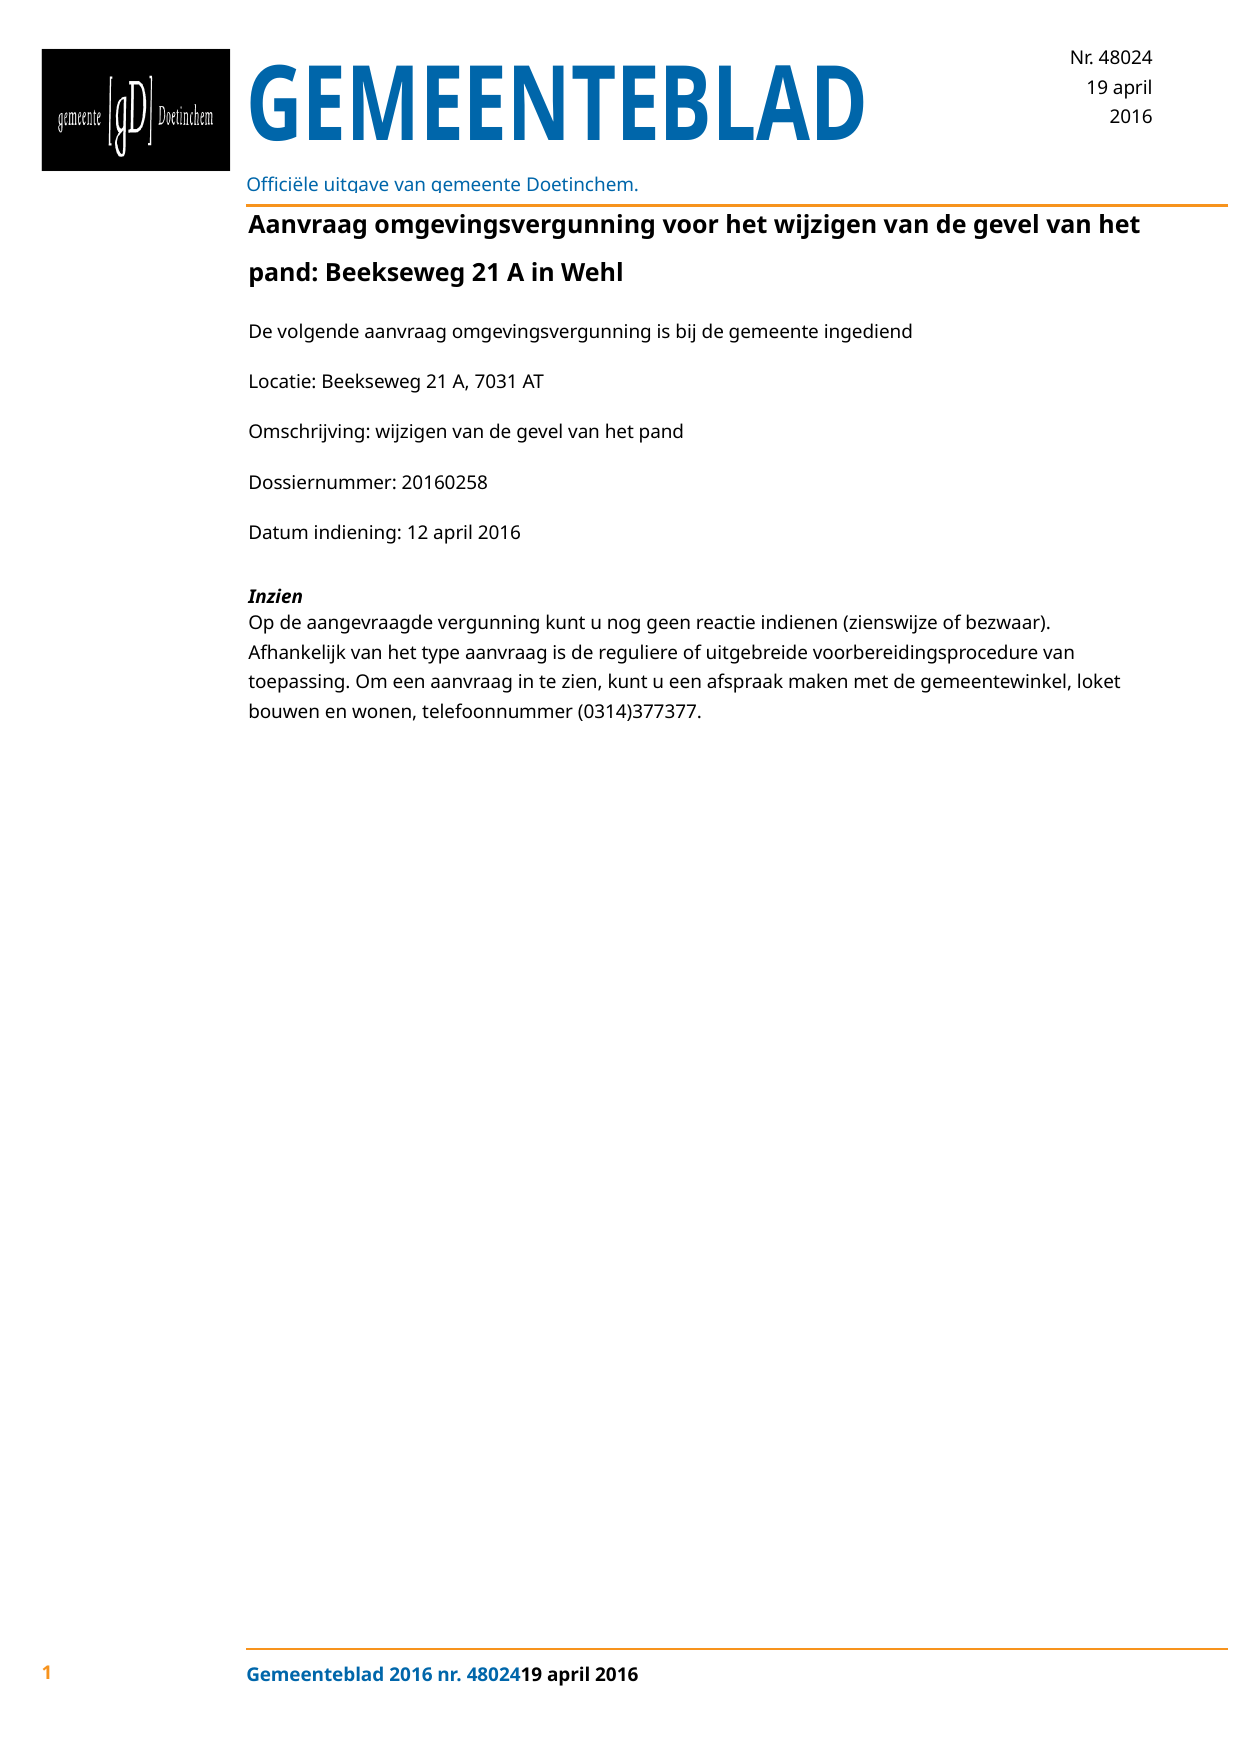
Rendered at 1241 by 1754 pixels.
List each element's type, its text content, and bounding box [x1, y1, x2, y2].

text Op de aangevraagde vergunning kunt u nog geen reactie indienen (zienswijze of bezwaar). Afhankelijk van het type aanvraag is de reguliere of uitgebreide voorbereidingsprocedure van toepassing. Om een aanvraag in te zien, kunt u een afspraak maken met de gemeentewinkel, loket bouwen en wonen, telefoonnummer (0314)377377. [248, 609, 1152, 724]
text Aanvraag omgevingsvergunning voor het wijzigen van de gevel van het pand: Beekseweg 21 A in Wehl [248, 207, 1152, 288]
text Dossiernummer: 20160258 [248, 469, 1152, 495]
text Datum indiening: 12 april 2016 [248, 519, 1152, 545]
picture [41, 47, 231, 172]
text Omschrijving: wijzigen van de gevel van het pand [248, 419, 1152, 444]
text De volgende aanvraag omgevingsvergunning is bij de gemeente ingediend [248, 318, 1152, 344]
text Locatie: Beekseweg 21 A, 7031 AT [248, 368, 1152, 394]
text Inzien [248, 583, 1152, 609]
